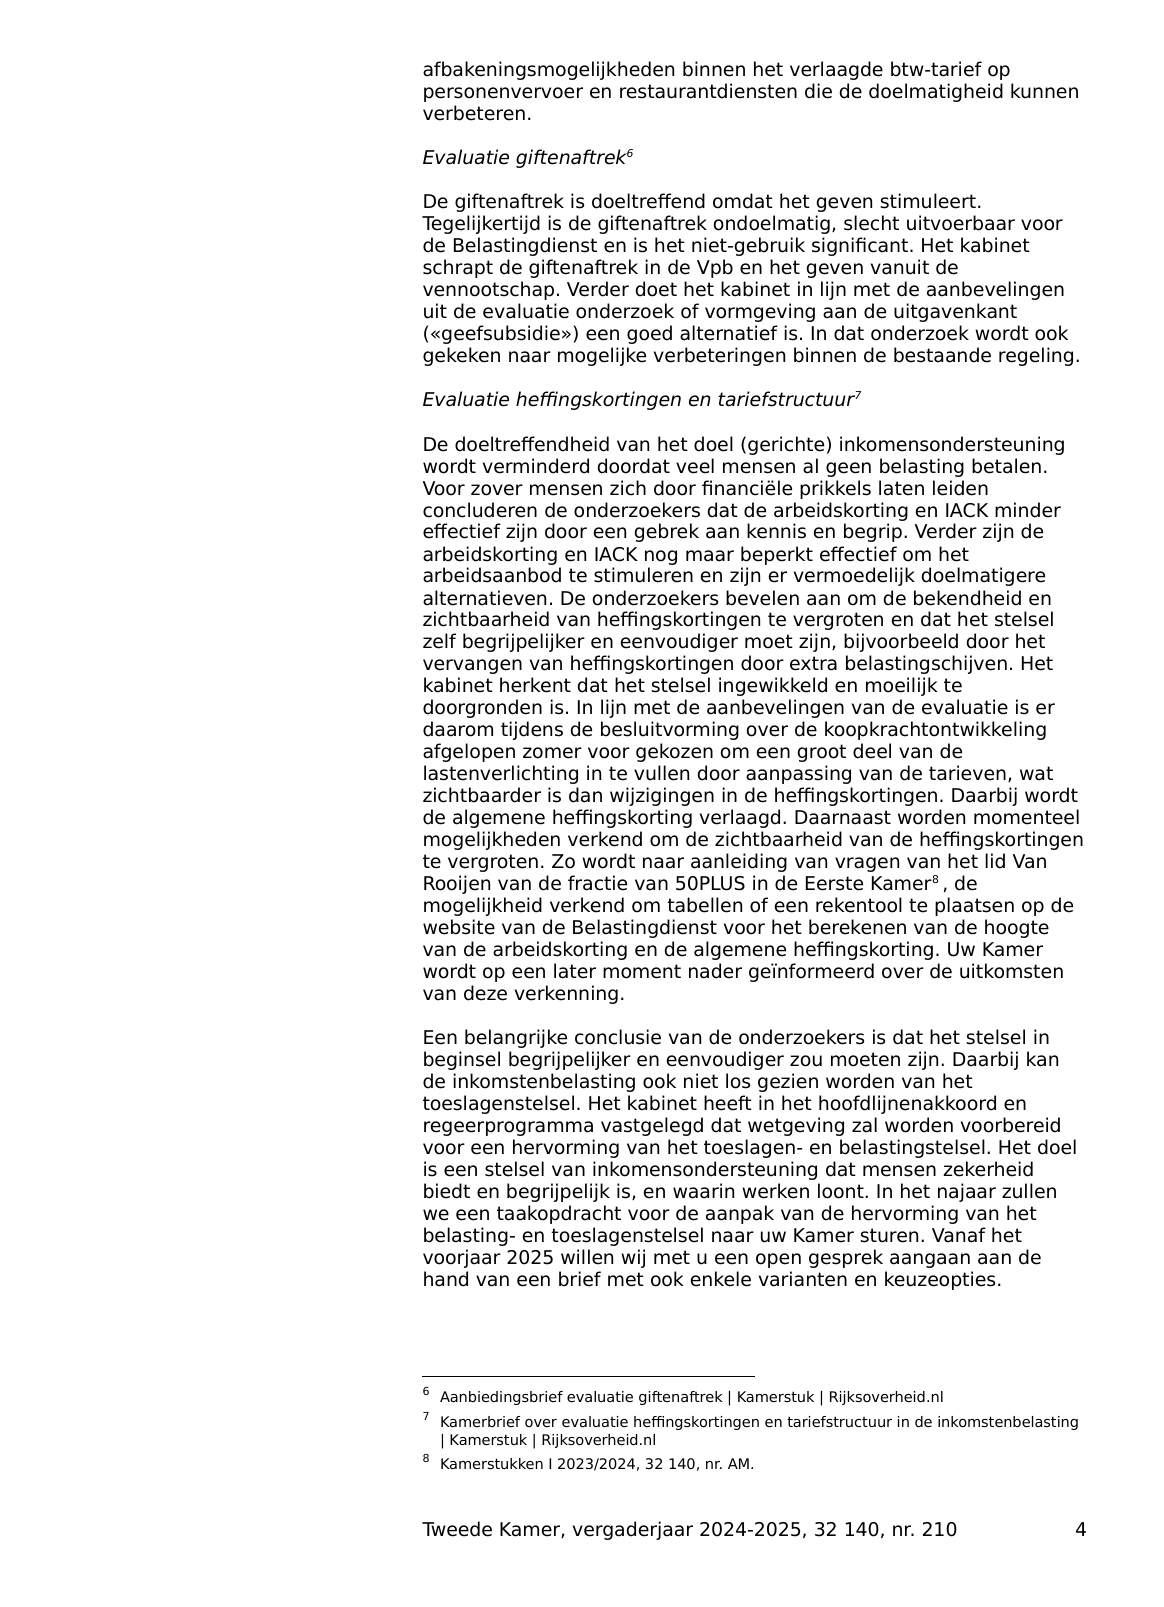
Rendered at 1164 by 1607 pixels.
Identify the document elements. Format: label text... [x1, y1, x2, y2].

subtitle Evaluatie giftenaftrek [422, 147, 1087, 169]
text Een belangrijke conclusie van de onderzoekers is dat het stelsel in beginsel begrijpelijker en eenvoudiger zou moeten zijn. Daarbij kan de inkomstenbelasting ook niet los gezien worden van het toeslagenstelsel. Het kabinet heeft in het hoofdlijnenakkoord en regeerprogramma vastgelegd dat wetgeving zal worden voorbereid voor een hervorming van het toeslagen- en belastingstelsel. Het doel is een stelsel van inkomensondersteuning dat mensen zekerheid biedt en begrijpelijk is, en waarin werken loont. In het najaar zullen we een taakopdracht voor de aanpak van de hervorming van het belasting- en toeslagenstelsel naar uw Kamer sturen. Vanaf het voorjaar 2025 willen wij met u een open gesprek aangaan aan de hand van een brief met ook enkele varianten en keuzeopties. [422, 1027, 1087, 1291]
text De doeltreffendheid van het doel (gerichte) inkomensondersteuning wordt verminderd doordat veel mensen al geen belasting betalen. Voor zover mensen zich door financiële prikkels laten leiden concluderen de onderzoekers dat de arbeidskorting en IACK minder effectief zijn door een gebrek aan kennis en begrip. Verder zijn de arbeidskorting en IACK nog maar beperkt effectief om het arbeidsaanbod te stimuleren en zijn er vermoedelijk doelmatigere alternatieven. De onderzoekers bevelen aan om de bekendheid en zichtbaarheid van heffingskortingen te vergroten en dat het stelsel zelf begrijpelijker en eenvoudiger moet zijn, bijvoorbeeld door het vervangen van heffingskortingen door extra belastingschijven. Het kabinet herkent dat het stelsel ingewikkeld en moeilijk te doorgronden is. In lijn met de aanbevelingen van de evaluatie is er daarom tijdens de besluitvorming over de koopkrachtontwikkeling afgelopen zomer voor gekozen om een groot deel van de lastenverlichting in te vullen door aanpassing van de tarieven, wat zichtbaarder is dan wijzigingen in de heffingskortingen. Daarbij wordt de algemene heffingskorting verlaagd. Daarnaast worden momenteel mogelijkheden verkend om de zichtbaarheid van de heffingskortingen te vergroten. Zo wordt naar aanleiding van vragen van het lid Van Rooijen van de fractie van 50PLUS in de Eerste Kamer, de mogelijkheid verkend om tabellen of een rekentool te plaatsen op de website van de Belastingdienst voor het berekenen van de hoogte van de arbeidskorting en de algemene heffingskorting. Uw Kamer wordt op een later moment nader geïnformeerd over de uitkomsten van deze verkenning. [422, 433, 1087, 1005]
text Kamerstukken I 2023/2024, 32 140, nr. AM. [422, 1452, 1087, 1474]
subtitle Evaluatie heffingskortingen en tariefstructuur [422, 389, 1087, 411]
text Kamerbrief over evaluatie heffingskortingen en tariefstructuur in de inkomstenbelasting | Kamerstuk | Rijksoverheid.nl [422, 1410, 1087, 1449]
text Aanbiedingsbrief evaluatie giftenaftrek | Kamerstuk | Rijksoverheid.nl [422, 1385, 1087, 1407]
text afbakeningsmogelijkheden binnen het verlaagde btw-tarief op personenvervoer en restaurantdiensten die de doelmatigheid kunnen verbeteren. [422, 59, 1087, 125]
text De giftenaftrek is doeltreffend omdat het geven stimuleert. Tegelijkertijd is de giftenaftrek ondoelmatig, slecht uitvoerbaar voor de Belastingdienst en is het niet-gebruik significant. Het kabinet schrapt de giftenaftrek in de Vpb en het geven vanuit de vennootschap. Verder doet het kabinet in lijn met de aanbevelingen uit de evaluatie onderzoek of vormgeving aan de uitgavenkant («geefsubsidie») een goed alternatief is. In dat onderzoek wordt ook gekeken naar mogelijke verbeteringen binnen de bestaande regeling. [422, 191, 1087, 367]
